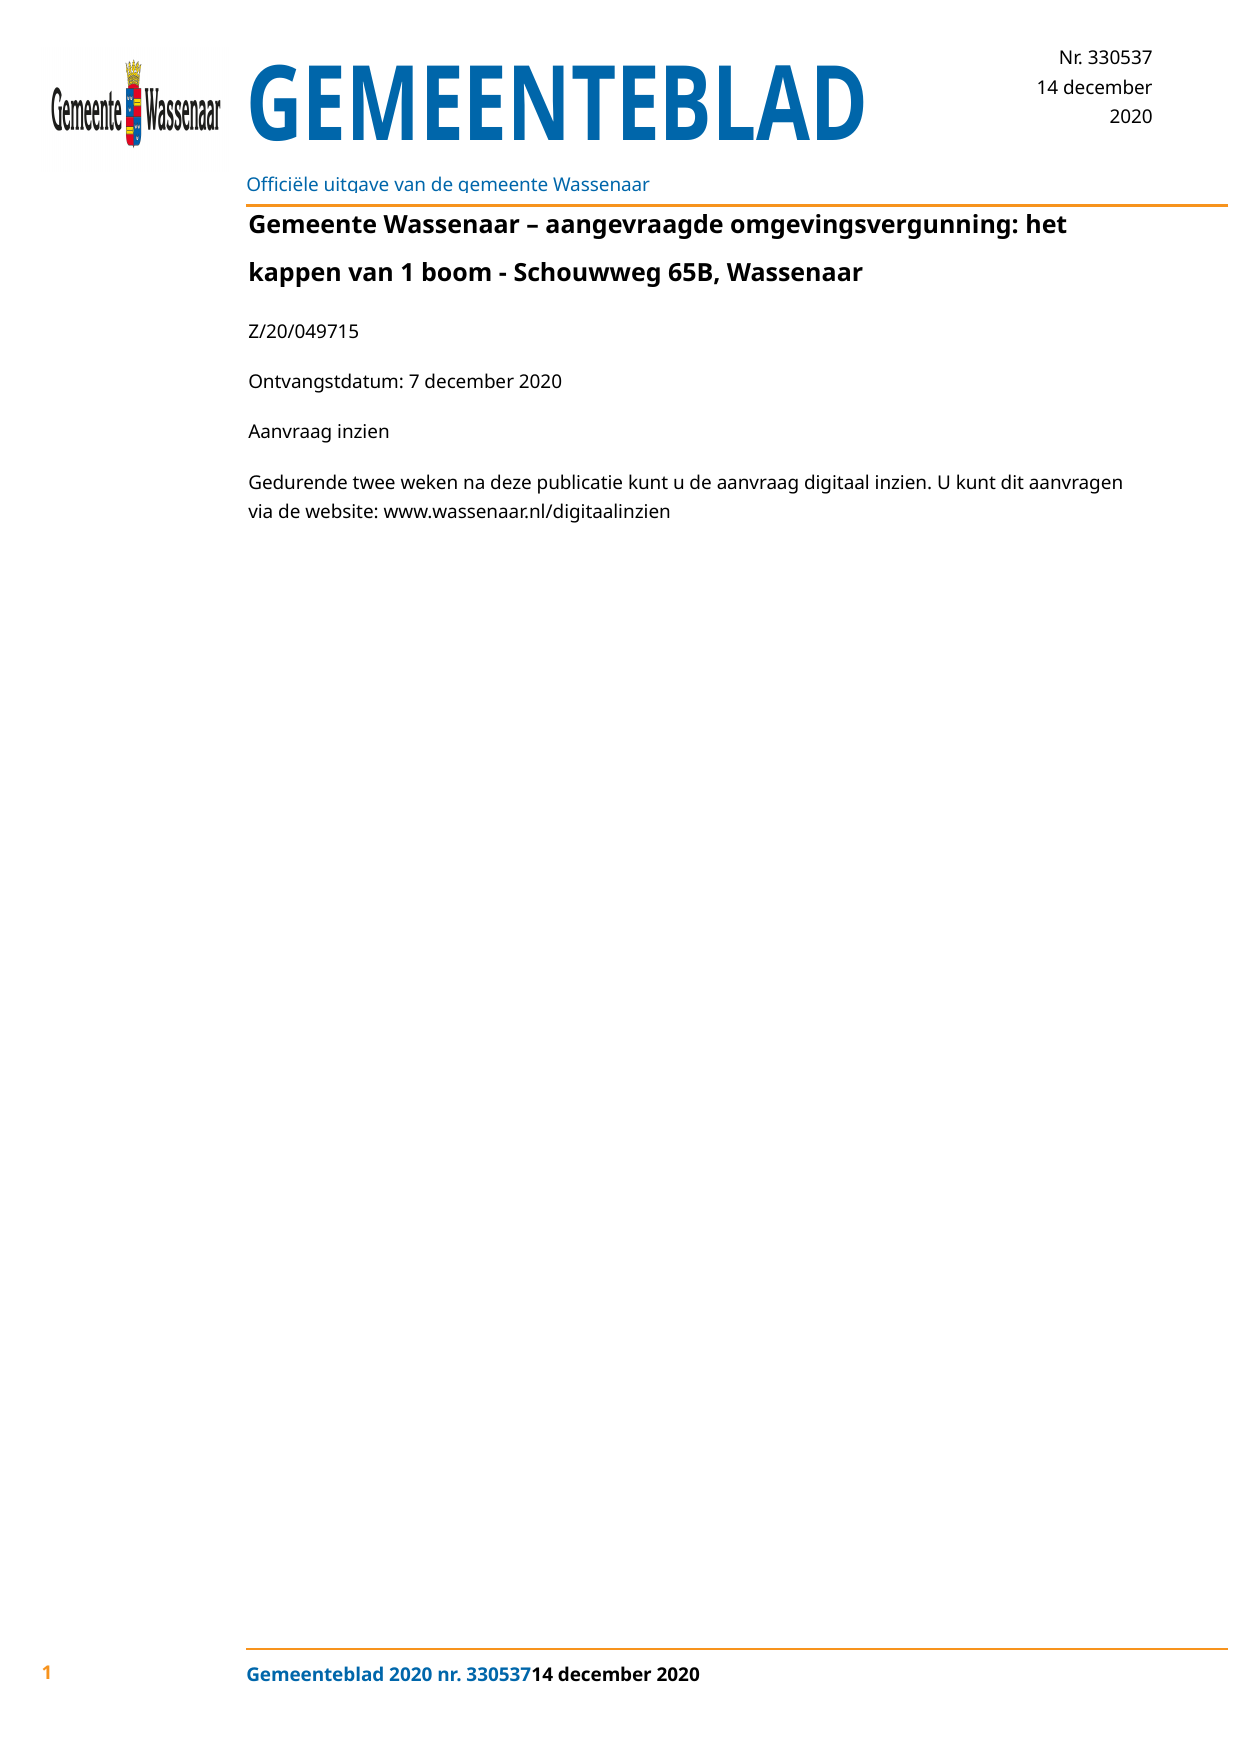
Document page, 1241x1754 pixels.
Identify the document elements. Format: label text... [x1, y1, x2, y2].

text Gedurende twee weken na deze publicatie kunt u de aanvraag digitaal inzien. U kunt dit aanvragen via de website: www.wassenaar.nl/digitaalinzien [248, 469, 1152, 524]
text Gemeente Wassenaar – aangevraagde omgevingsvergunning: het kappen van 1 boom - Schouwweg 65B, Wassenaar [248, 207, 1152, 288]
text Ontvangstdatum: 7 december 2020 [248, 368, 1152, 394]
text Aanvraag inzien [248, 419, 1152, 444]
text Z/20/049715 [248, 318, 1152, 344]
picture [41, 47, 231, 172]
